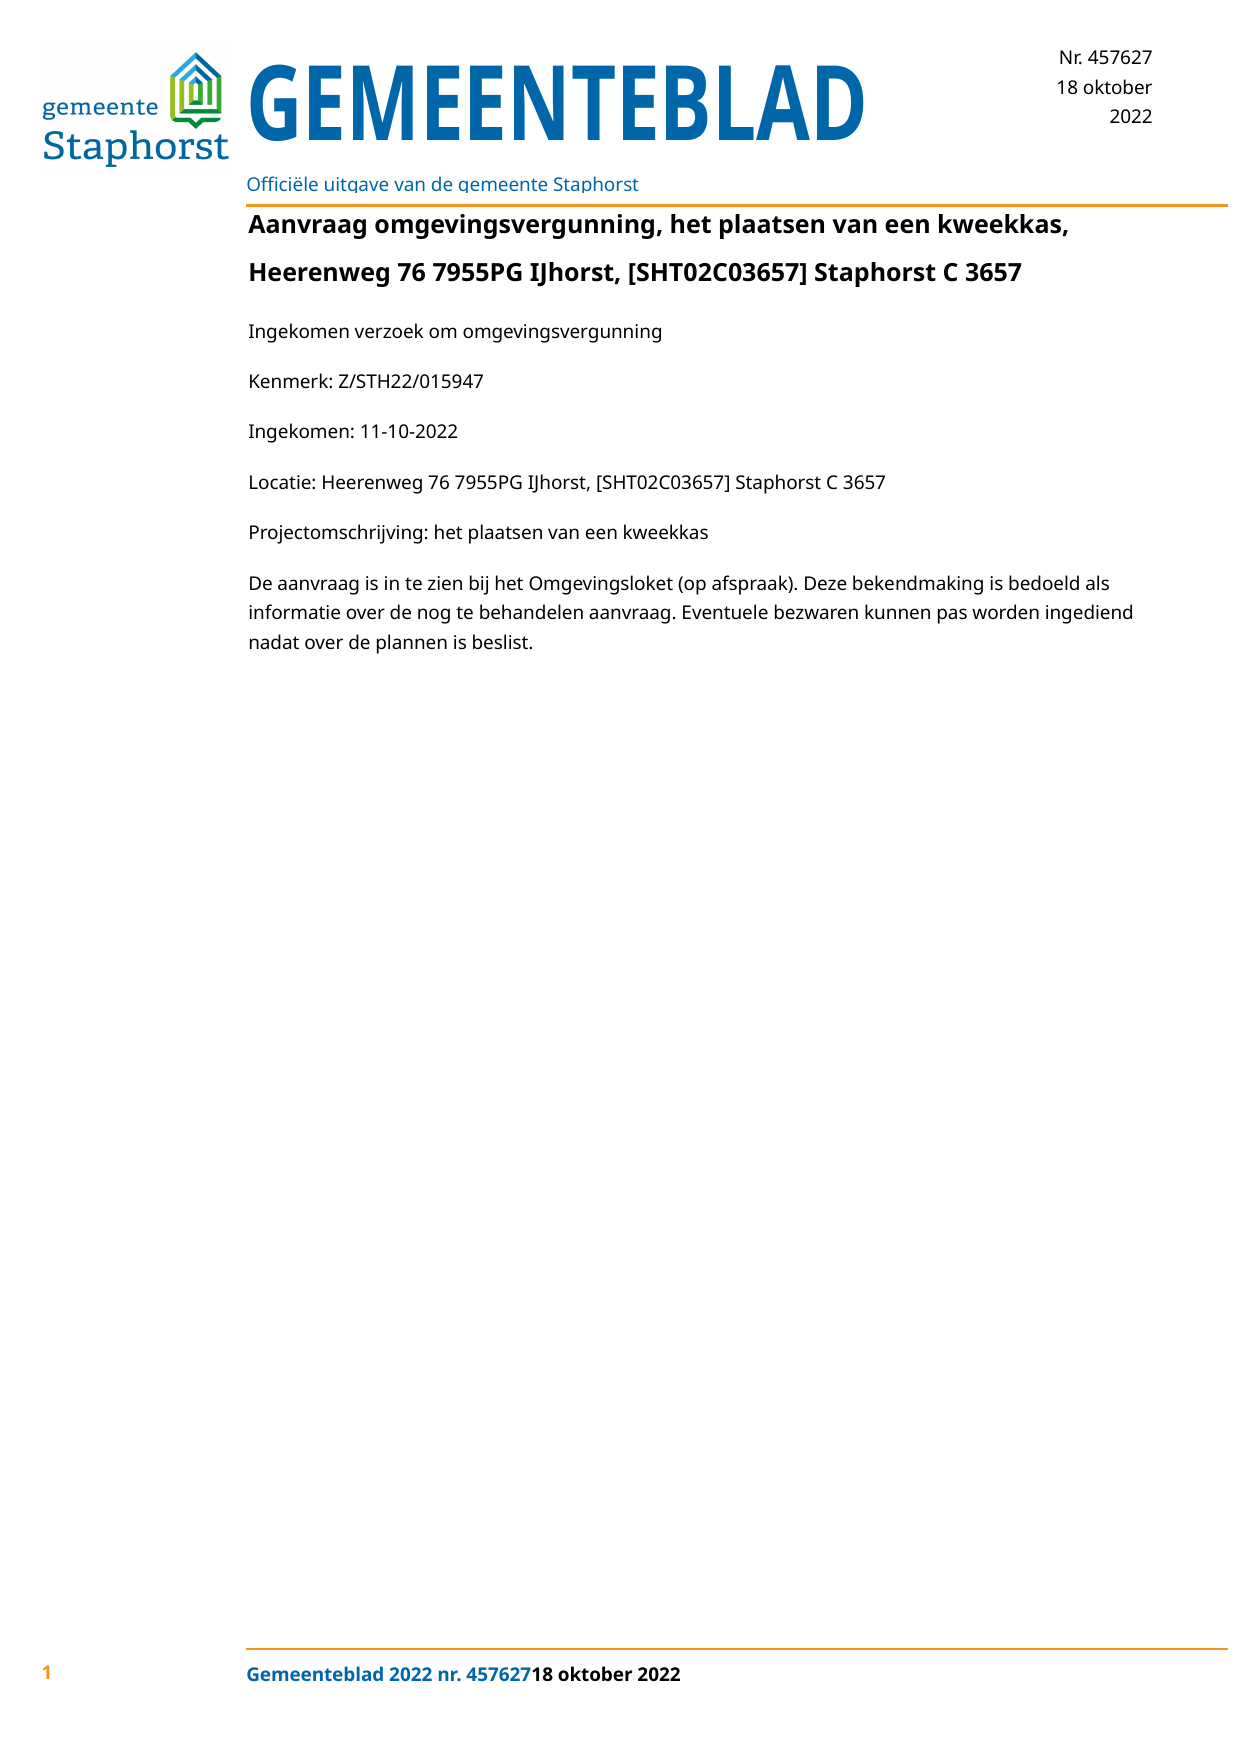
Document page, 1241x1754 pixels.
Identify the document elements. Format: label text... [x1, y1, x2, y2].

picture [41, 47, 231, 172]
text Ingekomen: 11-10-2022 [248, 419, 1152, 444]
text De aanvraag is in te zien bij het Omgevingsloket (op afspraak). Deze bekendmaking is bedoeld als informatie over de nog te behandelen aanvraag. Eventuele bezwaren kunnen pas worden ingediend nadat over de plannen is beslist. [248, 570, 1152, 655]
text Projectomschrijving: het plaatsen van een kweekkas [248, 519, 1152, 545]
text Aanvraag omgevingsvergunning, het plaatsen van een kweekkas, Heerenweg 76 7955PG IJhorst, [SHT02C03657] Staphorst C 3657 [248, 207, 1152, 288]
text Kenmerk: Z/STH22/015947 [248, 368, 1152, 394]
text Ingekomen verzoek om omgevingsvergunning [248, 318, 1152, 344]
text Locatie: Heerenweg 76 7955PG IJhorst, [SHT02C03657] Staphorst C 3657 [248, 469, 1152, 495]
